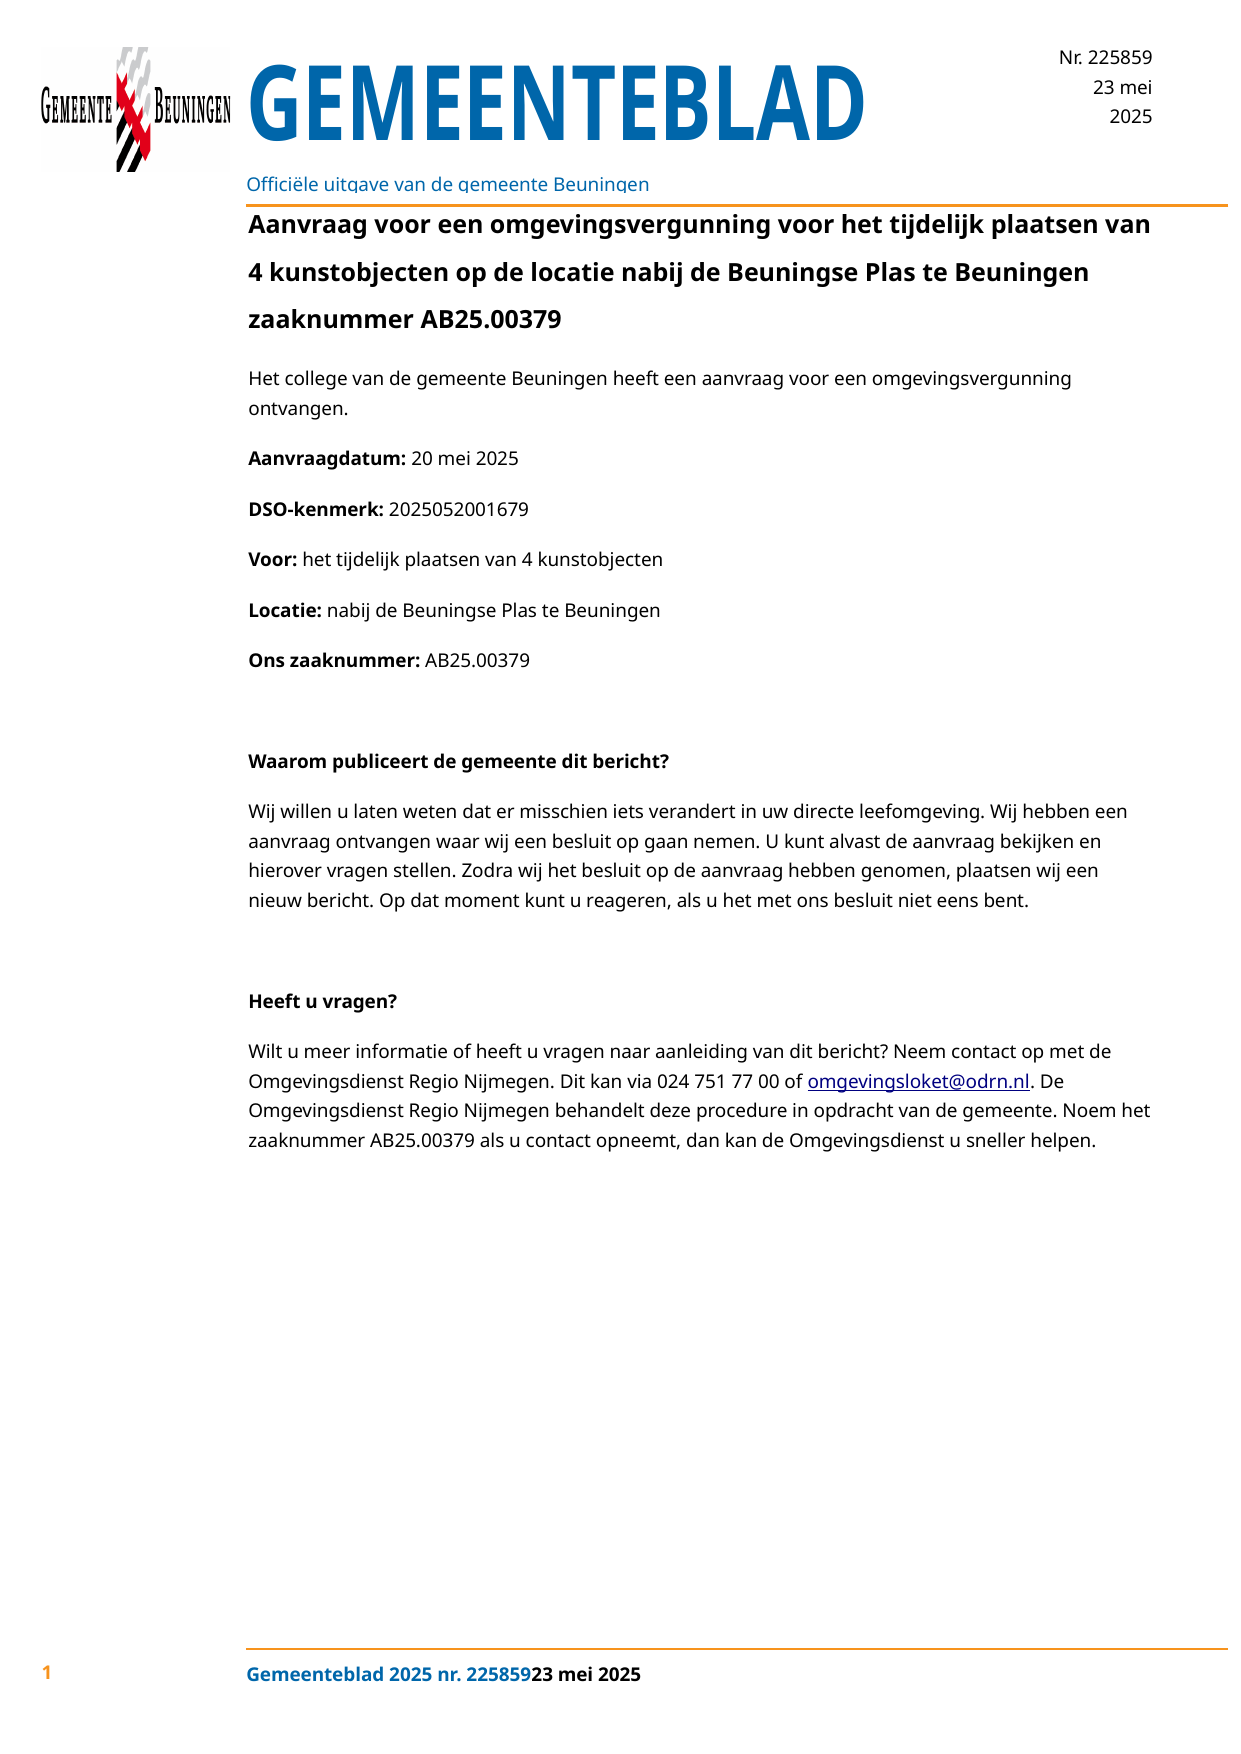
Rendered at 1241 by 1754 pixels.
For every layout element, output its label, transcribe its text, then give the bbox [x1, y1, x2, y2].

text Waarom publiceert de gemeente dit bericht? [248, 748, 1152, 774]
text Aanvraagdatum: 20 mei 2025 [248, 446, 1152, 471]
text Wilt u meer informatie of heeft u vragen naar aanleiding van dit bericht? Neem contact op met de Omgevingsdienst Regio Nijmegen. Dit kan via 024 751 77 00 of omgevingsloket@odrn.nl. De Omgevingsdienst Regio Nijmegen behandelt deze procedure in opdracht van de gemeente. Noem het zaaknummer AB25.00379 als u contact opneemt, dan kan de Omgevingsdienst u sneller helpen. [248, 1038, 1152, 1153]
text Locatie: nabij de Beuningse Plas te Beuningen [248, 597, 1152, 622]
text Ons zaaknummer: AB25.00379 [248, 647, 1152, 673]
text DSO-kenmerk: 2025052001679 [248, 496, 1152, 522]
text Voor: het tijdelijk plaatsen van 4 kunstobjecten [248, 546, 1152, 572]
text Heeft u vragen? [248, 988, 1152, 1014]
text Wij willen u laten weten dat er misschien iets verandert in uw directe leefomgeving. Wij hebben een aanvraag ontvangen waar wij een besluit op gaan nemen. U kunt alvast de aanvraag bekijken en hierover vragen stellen. Zodra wij het besluit op de aanvraag hebben genomen, plaatsen wij een nieuw bericht. Op dat moment kunt u reageren, als u het met ons besluit niet eens bent. [248, 798, 1152, 913]
text Aanvraag voor een omgevingsvergunning voor het tijdelijk plaatsen van 4 kunstobjecten op de locatie nabij de Beuningse Plas te Beuningen zaaknummer AB25.00379 [248, 207, 1152, 336]
picture [41, 47, 231, 172]
text Het college van de gemeente Beuningen heeft een aanvraag voor een omgevingsvergunning ontvangen. [248, 366, 1152, 421]
